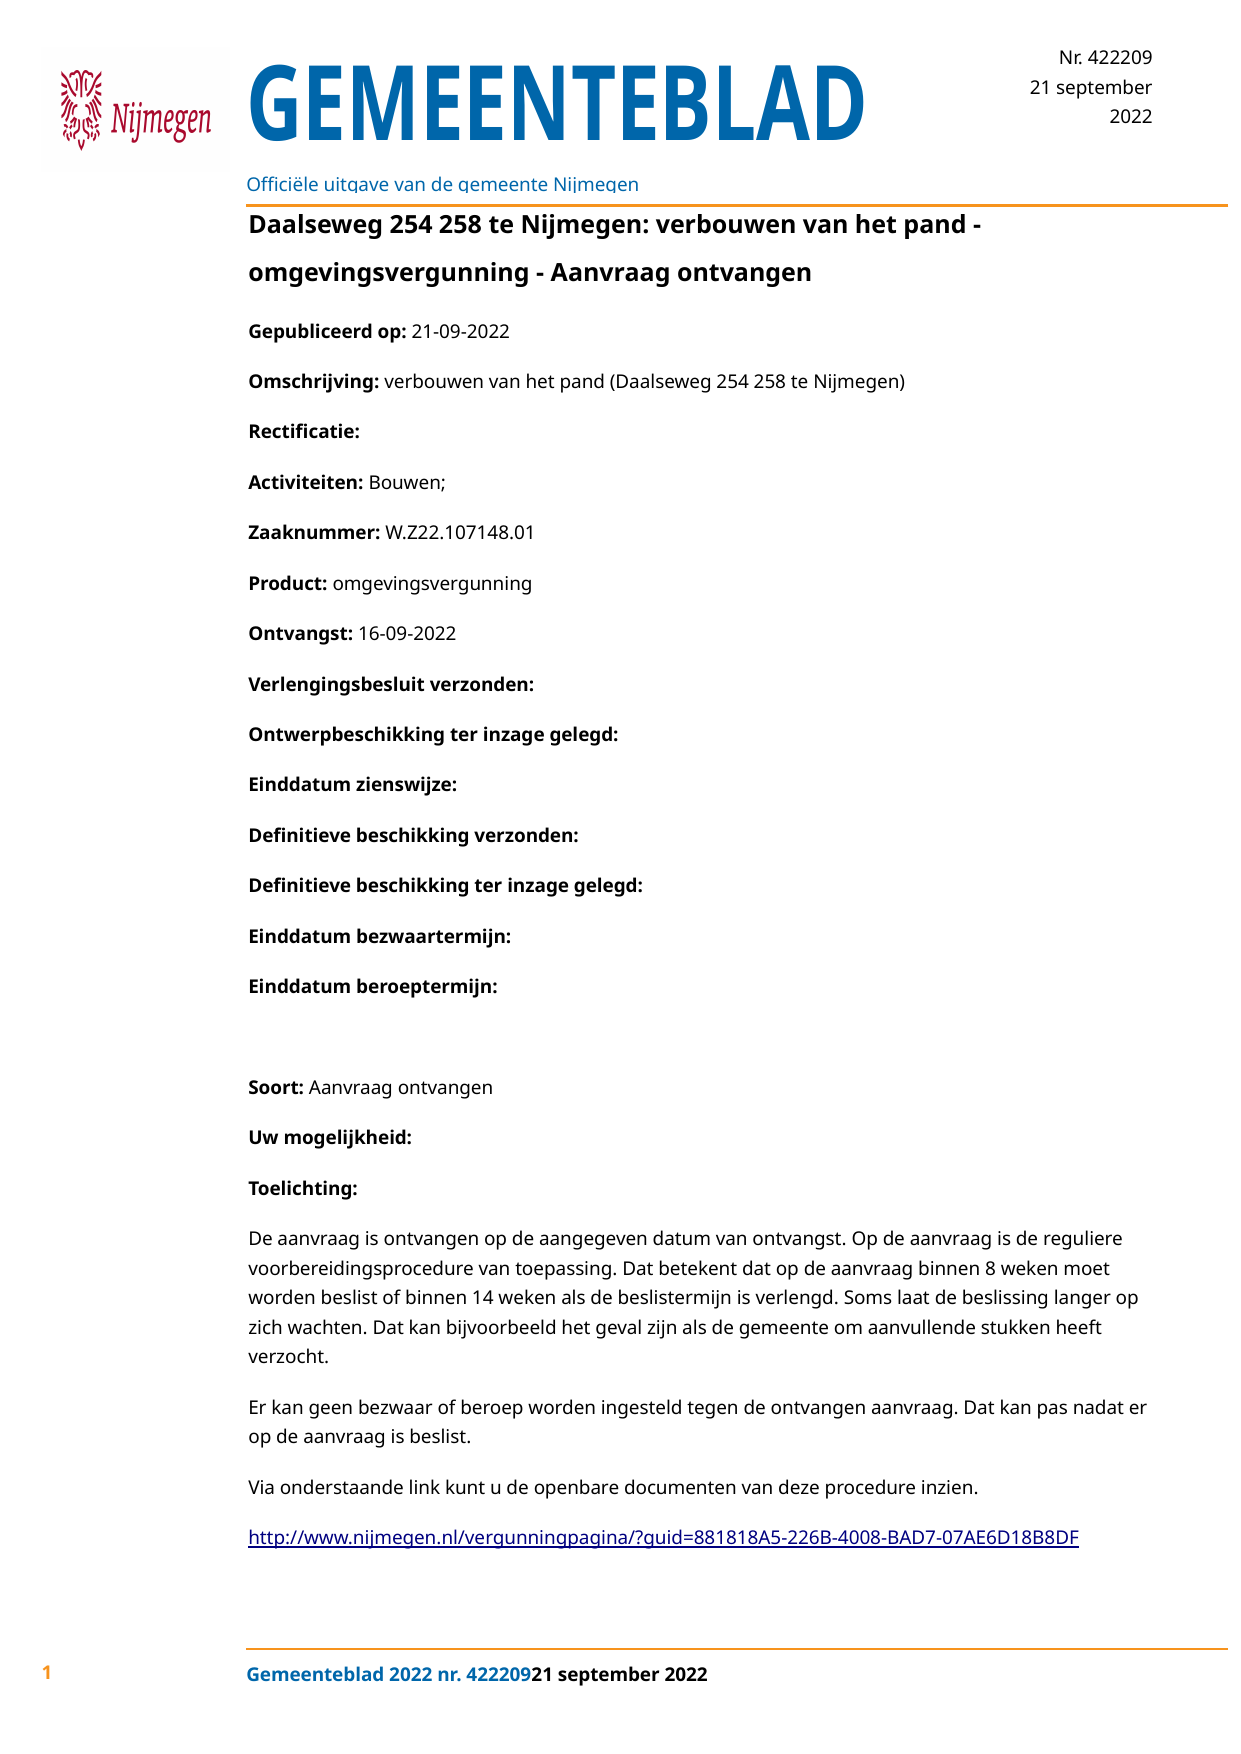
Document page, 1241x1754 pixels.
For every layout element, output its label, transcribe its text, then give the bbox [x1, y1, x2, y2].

text Einddatum bezwaartermijn: [248, 923, 1152, 949]
picture [41, 47, 231, 172]
text Definitieve beschikking ter inzage gelegd: [248, 872, 1152, 898]
text http://www.nijmegen.nl/vergunningpagina/?guid=881818A5-226B-4008-BAD7-07AE6D18B8DF [248, 1524, 1152, 1550]
text Gepubliceerd op: 21-09-2022 [248, 318, 1152, 344]
text Omschrijving: verbouwen van het pand (Daalseweg 254 258 te Nijmegen) [248, 368, 1152, 394]
text Uw mogelijkheid: [248, 1124, 1152, 1150]
text Daalseweg 254 258 te Nijmegen: verbouwen van het pand - omgevingsvergunning - Aanvraag ontvangen [248, 207, 1152, 288]
text Product: omgevingsvergunning [248, 570, 1152, 596]
text Zaaknummer: W.Z22.107148.01 [248, 519, 1152, 545]
text Soort: Aanvraag ontvangen [248, 1074, 1152, 1100]
text Einddatum zienswijze: [248, 772, 1152, 797]
text Verlengingsbesluit verzonden: [248, 671, 1152, 697]
text Einddatum beroeptermijn: [248, 973, 1152, 999]
text Toelichting: [248, 1175, 1152, 1201]
text Ontwerpbeschikking ter inzage gelegd: [248, 721, 1152, 747]
text Er kan geen bezwaar of beroep worden ingesteld tegen de ontvangen aanvraag. Dat kan pas nadat er op de aanvraag is beslist. [248, 1394, 1152, 1449]
text Ontvangst: 16-09-2022 [248, 620, 1152, 646]
text Activiteiten: Bouwen; [248, 469, 1152, 495]
text Via onderstaande link kunt u de openbare documenten van deze procedure inzien. [248, 1474, 1152, 1500]
text Definitieve beschikking verzonden: [248, 822, 1152, 848]
text Rectificatie: [248, 419, 1152, 444]
text De aanvraag is ontvangen op de aangegeven datum van ontvangst. Op de aanvraag is de reguliere voorbereidingsprocedure van toepassing. Dat betekent dat op de aanvraag binnen 8 weken moet worden beslist of binnen 14 weken als de beslistermijn is verlengd. Soms laat de beslissing langer op zich wachten. Dat kan bijvoorbeeld het geval zijn als de gemeente om aanvullende stukken heeft verzocht. [248, 1225, 1152, 1369]
